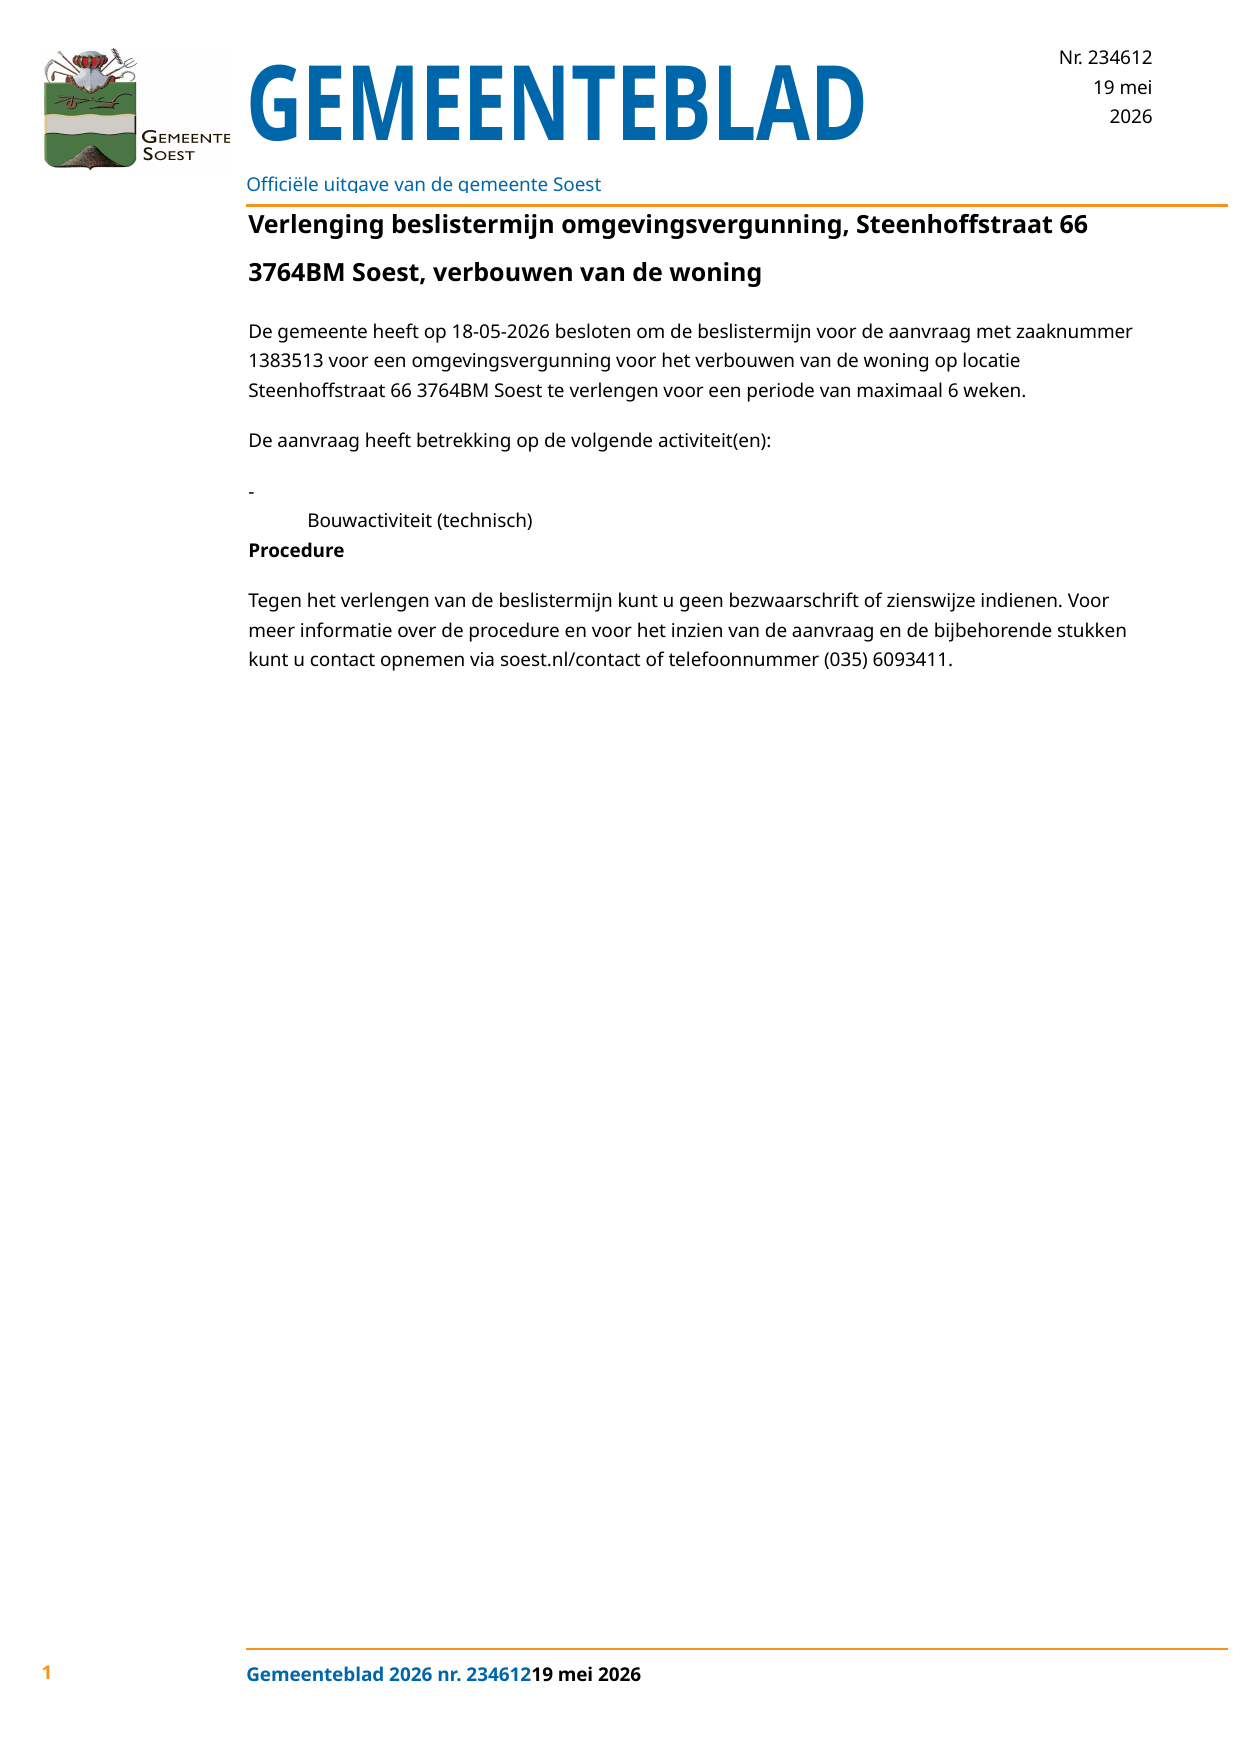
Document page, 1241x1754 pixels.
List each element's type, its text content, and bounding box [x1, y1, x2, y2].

text Tegen het verlengen van de beslistermijn kunt u geen bezwaarschrift of zienswijze indienen. Voor meer informatie over de procedure en voor het inzien van de aanvraag en de bijbehorende stukken kunt u contact opnemen via soest.nl/contact of telefoonnummer (035) 6093411. [248, 587, 1152, 672]
text Verlenging beslistermijn omgevingsvergunning, Steenhoffstraat 66 3764BM Soest, verbouwen van de woning [248, 207, 1152, 288]
text De gemeente heeft op 18-05-2026 besloten om de beslistermijn voor de aanvraag met zaaknummer 1383513 voor een omgevingsvergunning voor het verbouwen van de woning op locatie Steenhoffstraat 66 3764BM Soest te verlengen voor een periode van maximaal 6 weken. [248, 318, 1152, 403]
list Bouwactiviteit (technisch) [248, 507, 1152, 533]
text De aanvraag heeft betrekking op de volgende activiteit(en): [248, 427, 1152, 453]
text Procedure [248, 537, 1152, 563]
picture [41, 47, 231, 172]
